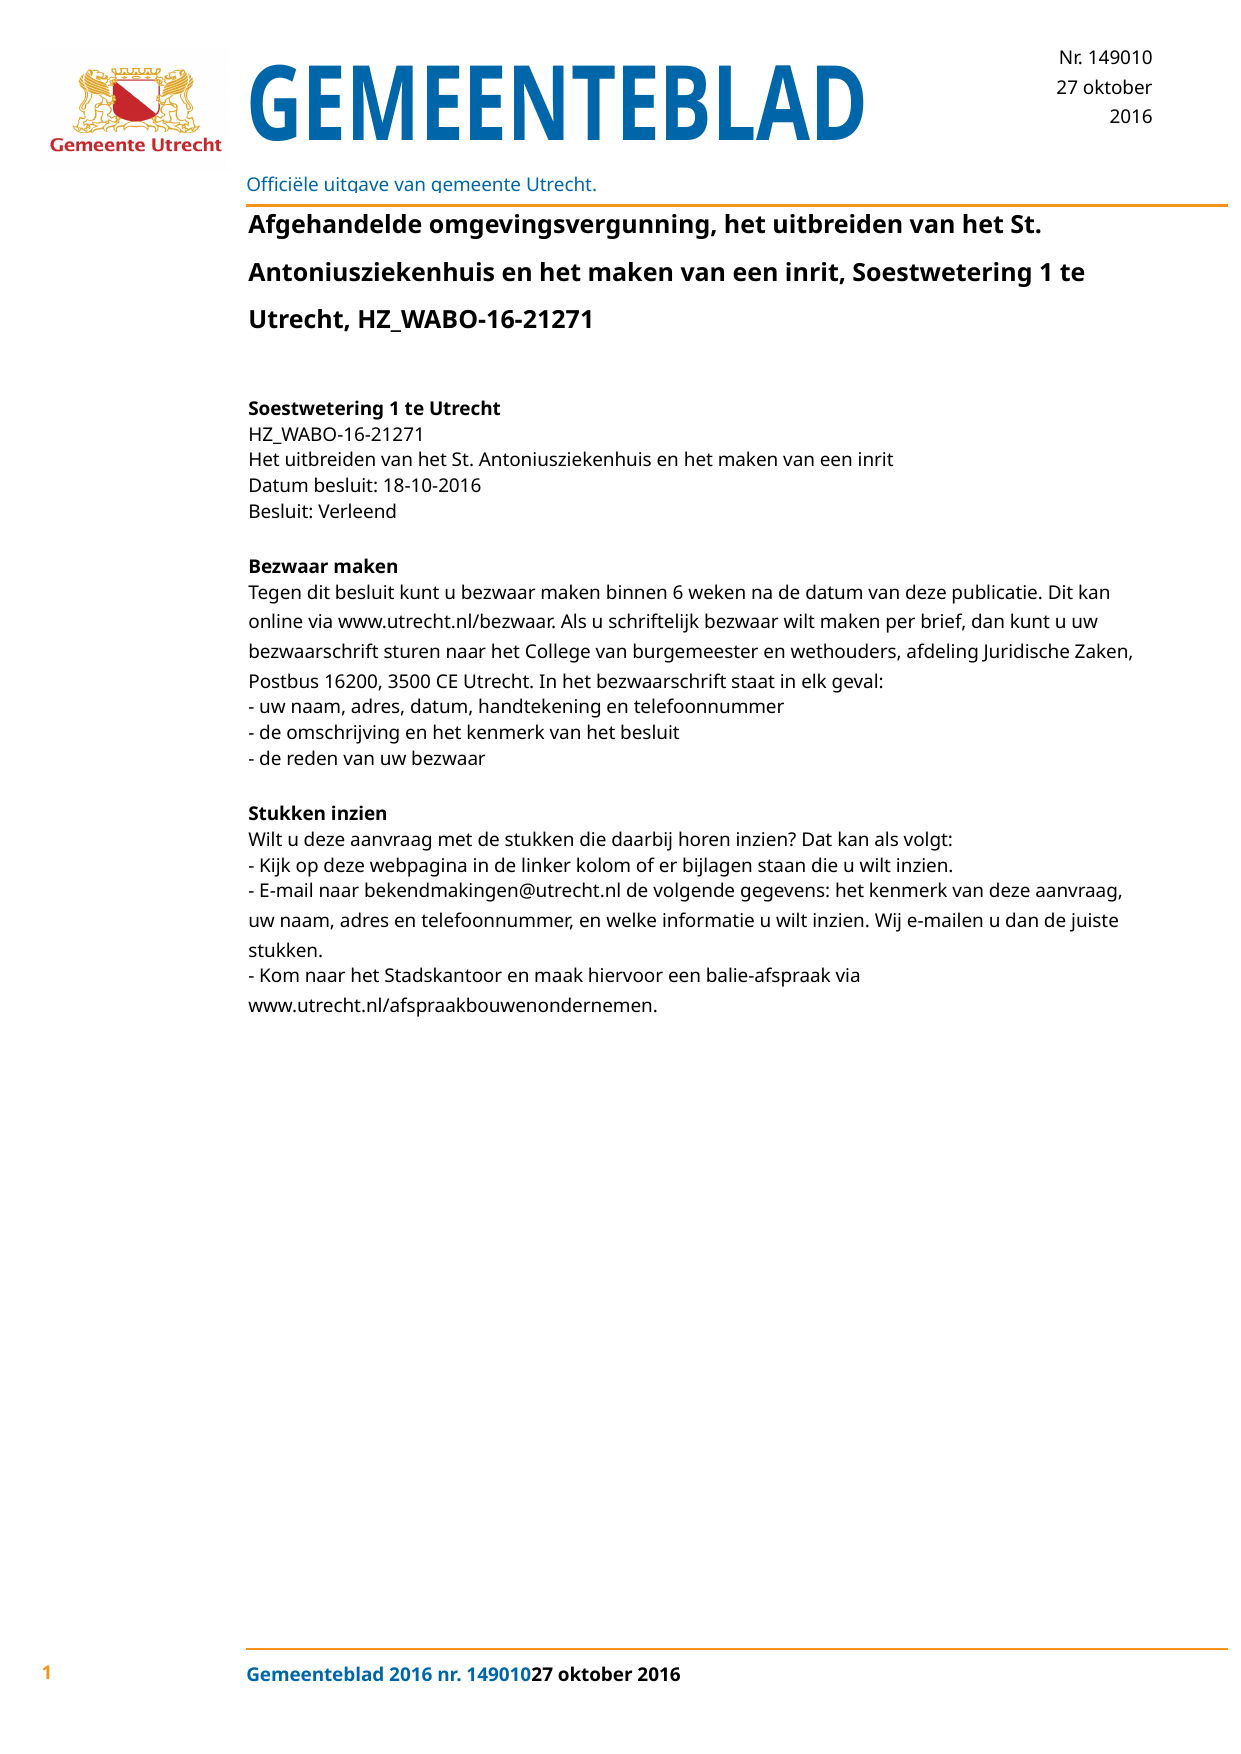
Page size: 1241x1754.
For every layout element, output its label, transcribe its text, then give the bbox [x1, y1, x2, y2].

table_cell - E-mail naar bekendmakingen@utrecht.nl de volgende gegevens: het kenmerk van deze aanvraag, uw naam, adres en telefoonnummer, en welke informatie u wilt inzien. Wij e-mailen u dan de juiste stukken. [248, 878, 1152, 962]
picture [41, 47, 231, 172]
table_cell Besluit: Verleend [248, 498, 1152, 553]
table_cell - Kijk op deze webpagina in de linker kolom of er bijlagen staan die u wilt inzien. [248, 852, 1152, 878]
table_cell Stukken inzien [248, 800, 1152, 826]
table_cell Wilt u deze aanvraag met de stukken die daarbij horen inzien? Dat kan als volgt: [248, 826, 1152, 852]
table_cell Het uitbreiden van het St. Antoniusziekenhuis en het maken van een inrit [248, 447, 1152, 472]
table_cell HZ_WABO-16-21271 [248, 421, 1152, 447]
table_cell - Kom naar het Stadskantoor en maak hiervoor een balie-afspraak via www.utrecht.nl/afspraakbouwenondernemen. [248, 963, 1152, 1018]
table_cell Bezwaar maken [248, 554, 1152, 579]
text Afgehandelde omgevingsvergunning, het uitbreiden van het St. Antoniusziekenhuis en het maken van een inrit, Soestwetering 1 te Utrecht, HZ_WABO-16-21271 [248, 207, 1152, 336]
table_header Soestwetering 1 te Utrecht [248, 395, 1152, 421]
table_cell Tegen dit besluit kunt u bezwaar maken binnen 6 weken na de datum van deze publicatie. Dit kan online via www.utrecht.nl/bezwaar. Als u schriftelijk bezwaar wilt maken per brief, dan kunt u uw bezwaarschrift sturen naar het College van burgemeester en wethouders, afdeling Juridische Zaken, Postbus 16200, 3500 CE Utrecht. In het bezwaarschrift staat in elk geval: [248, 579, 1152, 694]
table_cell Datum besluit: 18-10-2016 [248, 473, 1152, 498]
table_cell - de reden van uw bezwaar [248, 745, 1152, 800]
table_cell - de omschrijving en het kenmerk van het besluit [248, 719, 1152, 745]
table_cell - uw naam, adres, datum, handtekening en telefoonnummer [248, 694, 1152, 719]
